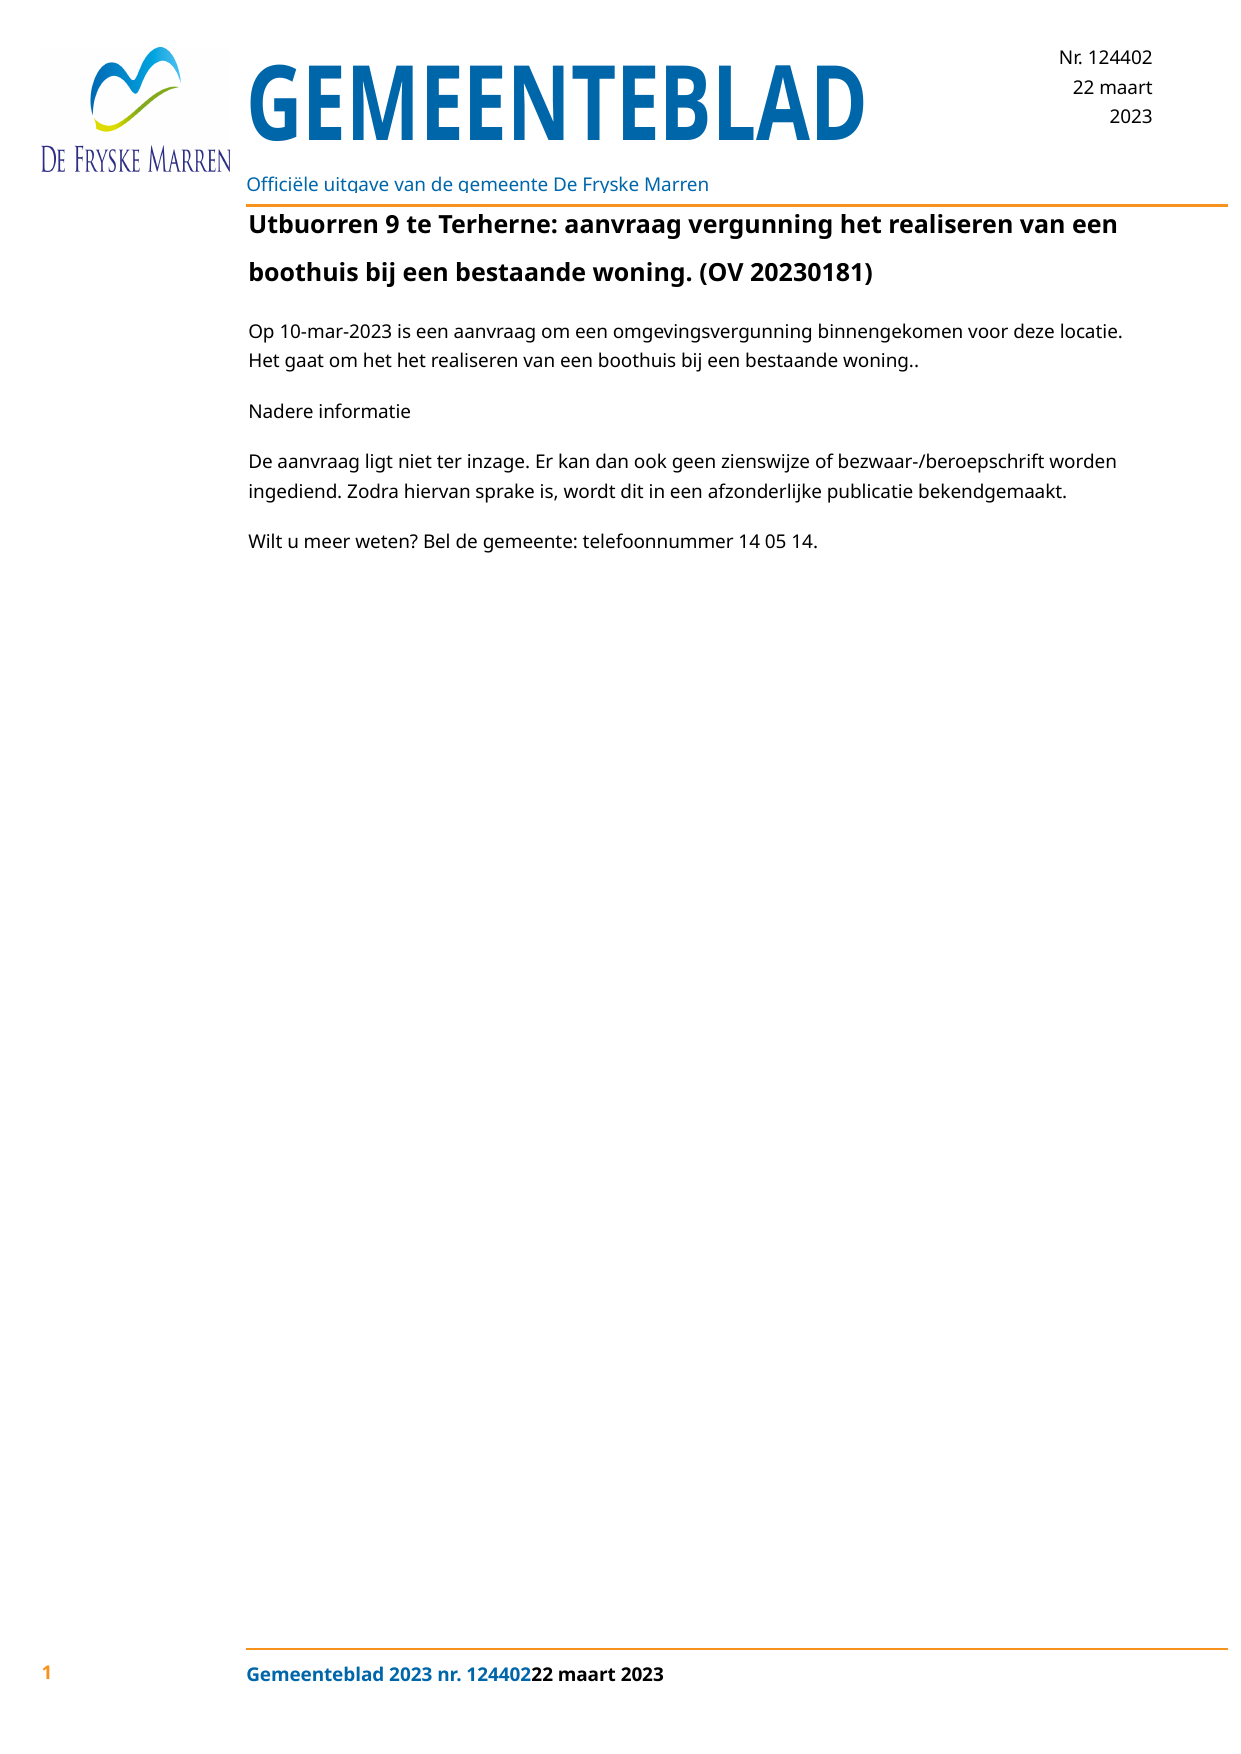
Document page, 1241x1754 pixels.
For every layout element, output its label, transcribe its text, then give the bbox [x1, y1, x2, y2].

text Wilt u meer weten? Bel de gemeente: telefoonnummer 14 05 14. [248, 528, 1152, 554]
picture [41, 47, 231, 172]
text Utbuorren 9 te Terherne: aanvraag vergunning het realiseren van een boothuis bij een bestaande woning. (OV 20230181) [248, 207, 1152, 288]
text Op 10-mar-2023 is een aanvraag om een omgevingsvergunning binnengekomen voor deze locatie. Het gaat om het het realiseren van een boothuis bij een bestaande woning.. [248, 318, 1152, 373]
text De aanvraag ligt niet ter inzage. Er kan dan ook geen zienswijze of bezwaar-/beroepschrift worden ingediend. Zodra hiervan sprake is, wordt dit in een afzonderlijke publicatie bekendgemaakt. [248, 448, 1152, 504]
text Nadere informatie [248, 398, 1152, 424]
